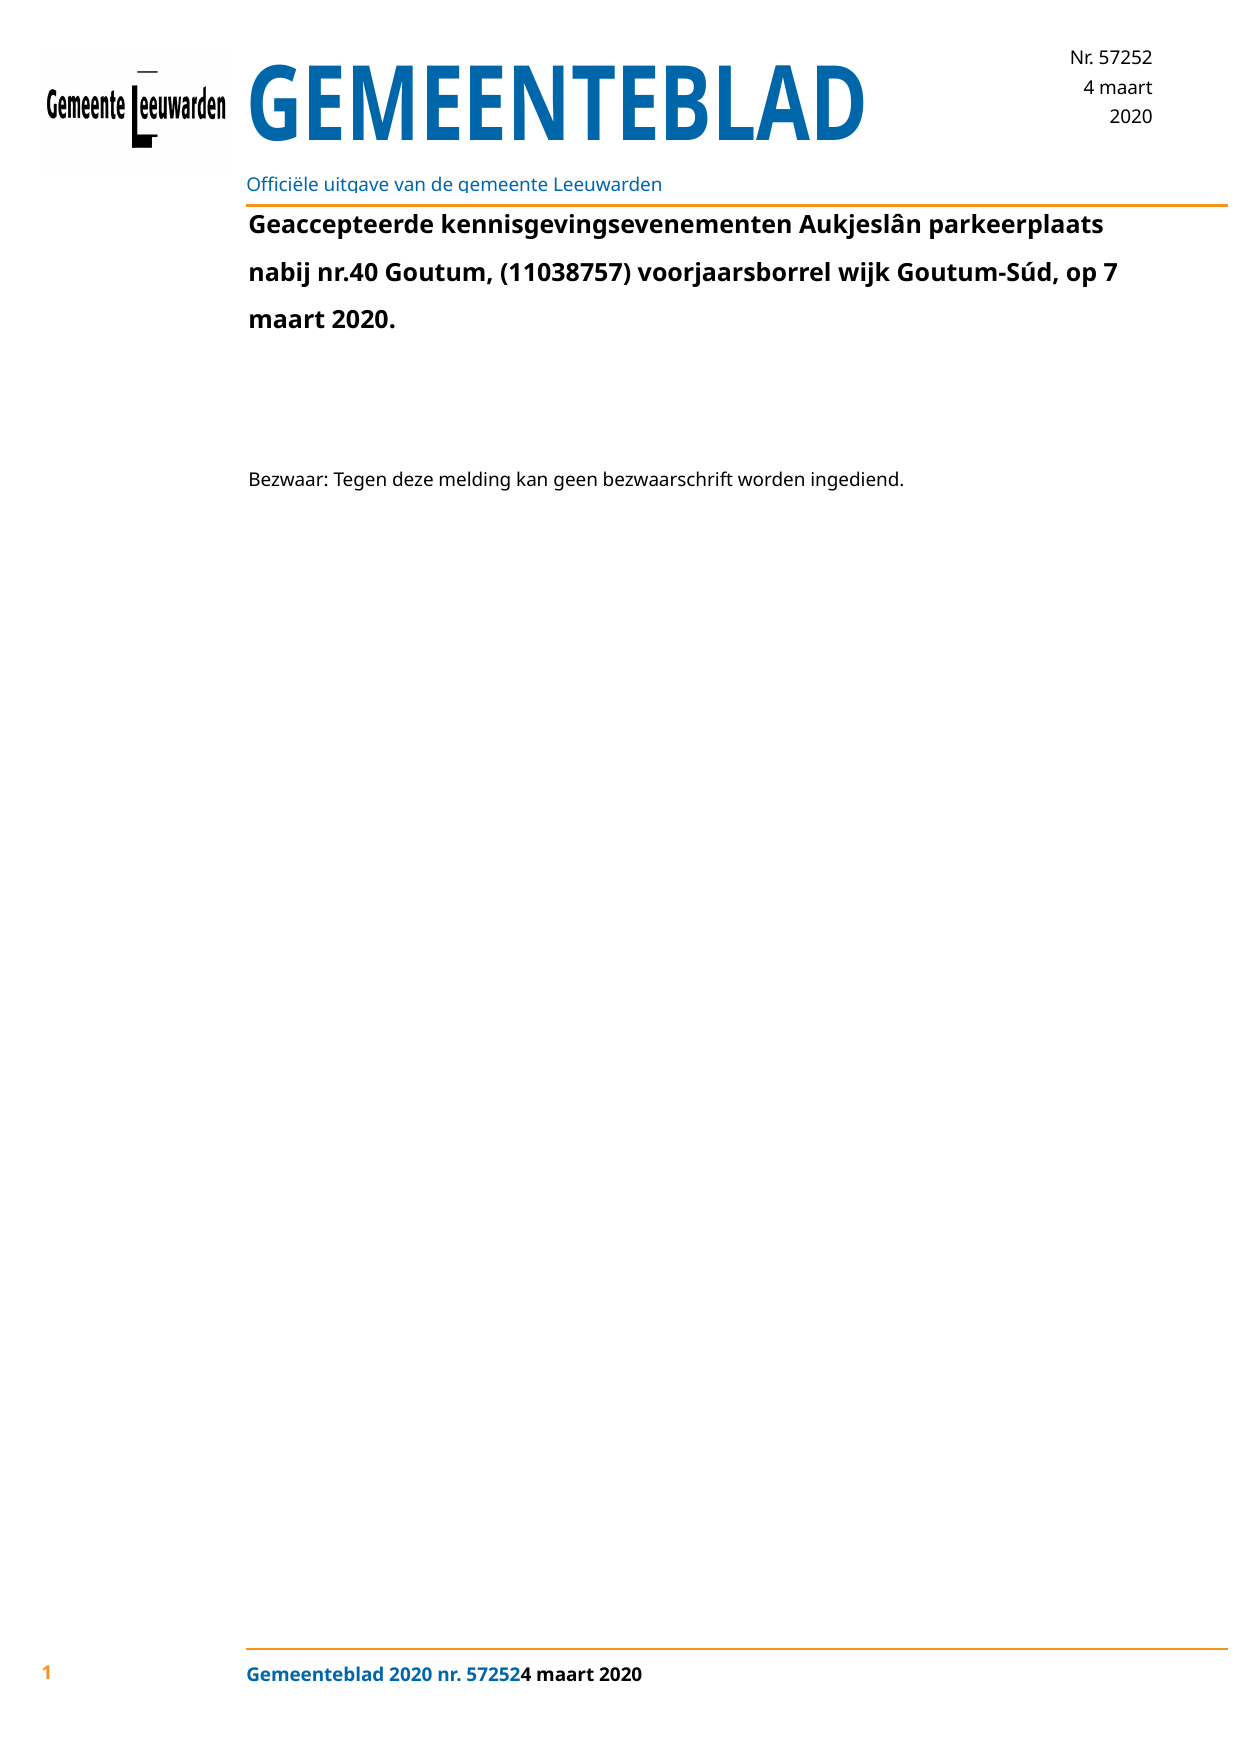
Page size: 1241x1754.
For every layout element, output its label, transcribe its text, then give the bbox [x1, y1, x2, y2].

text Geaccepteerde kennisgevingsevenementen Aukjeslân parkeerplaats nabij nr.40 Goutum, (11038757) voorjaarsborrel wijk Goutum-Súd, op 7 maart 2020. [248, 207, 1152, 336]
text Bezwaar: Tegen deze melding kan geen bezwaarschrift worden ingediend. [248, 466, 1152, 492]
picture [41, 47, 231, 172]
